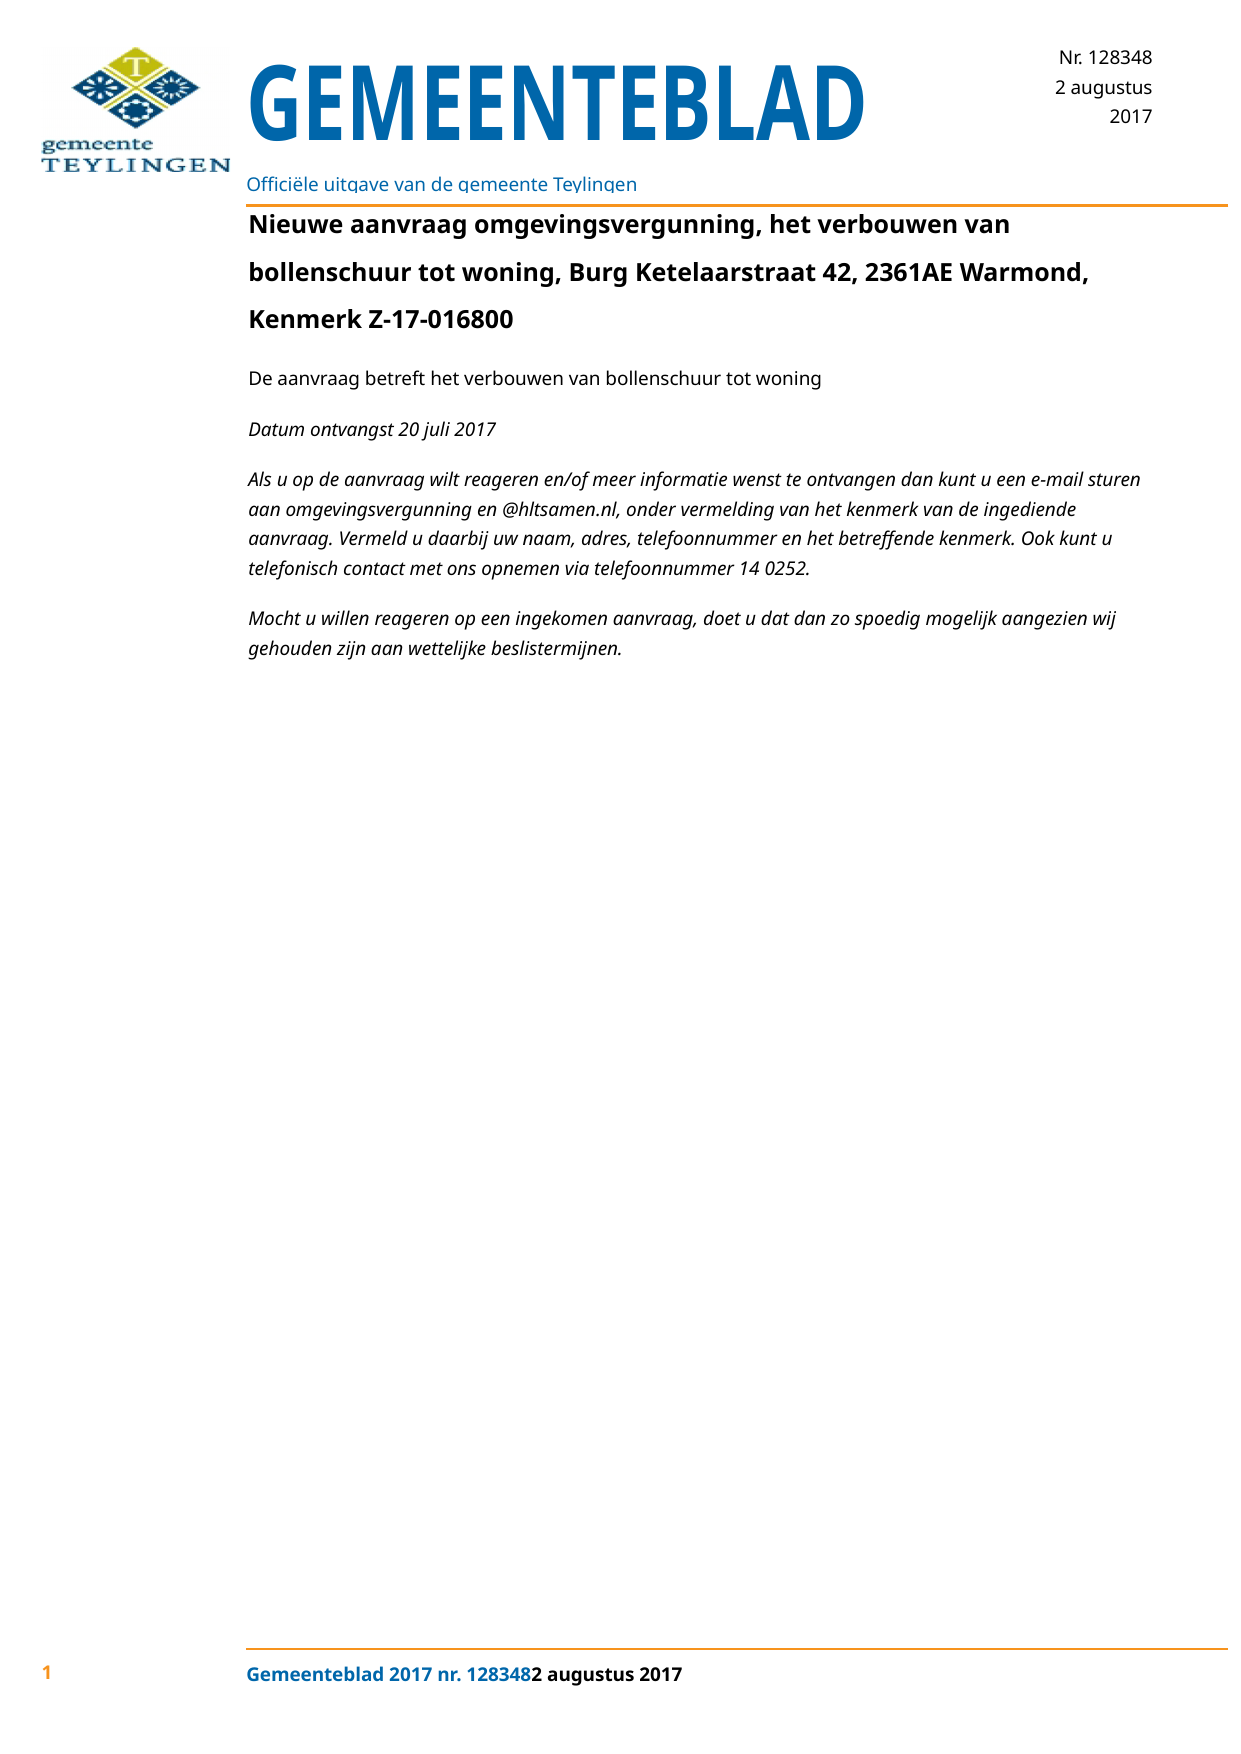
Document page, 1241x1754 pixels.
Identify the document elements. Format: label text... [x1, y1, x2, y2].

text Nieuwe aanvraag omgevingsvergunning, het verbouwen van bollenschuur tot woning, Burg Ketelaarstraat 42, 2361AE Warmond, Kenmerk Z-17-016800 [248, 207, 1152, 336]
picture [41, 47, 231, 172]
text Als u op de aanvraag wilt reageren en/of meer informatie wenst te ontvangen dan kunt u een e-mail sturen aan omgevingsvergunning en @hltsamen.nl, onder vermelding van het kenmerk van de ingediende aanvraag. Vermeld u daarbij uw naam, adres, telefoonnummer en het betreffende kenmerk. Ook kunt u telefonisch contact met ons opnemen via telefoonnummer 14 0252. [248, 466, 1152, 581]
text Mocht u willen reageren op een ingekomen aanvraag, doet u dat dan zo spoedig mogelijk aangezien wij gehouden zijn aan wettelijke beslistermijnen. [248, 606, 1152, 661]
text De aanvraag betreft het verbouwen van bollenschuur tot woning [248, 366, 1152, 391]
text Datum ontvangst 20 juli 2017 [248, 416, 1152, 442]
